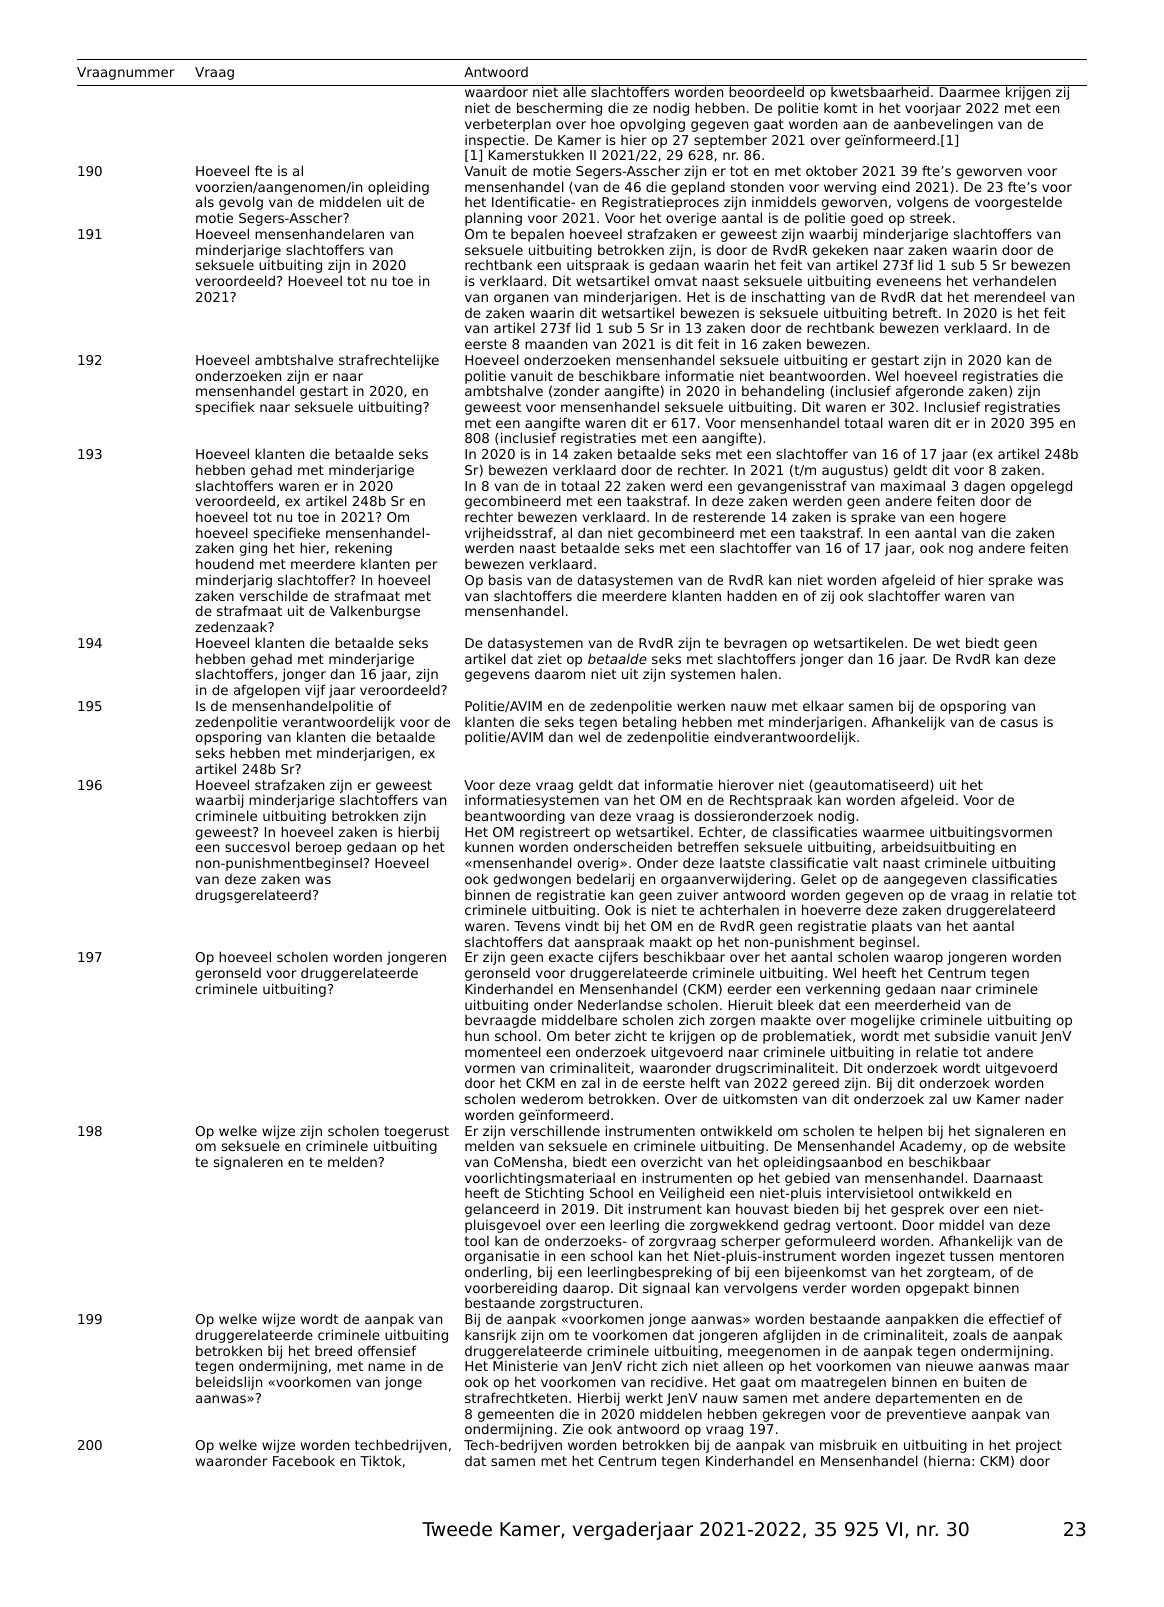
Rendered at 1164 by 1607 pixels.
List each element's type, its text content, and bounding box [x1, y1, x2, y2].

table_cell 196 [77, 777, 189, 950]
table_cell 200 [77, 1438, 189, 1469]
table_cell Bij de aanpak «voorkomen jonge aanwas» worden bestaande aanpakken die effectief of kansrijk zijn om te voorkomen dat jongeren afglijden in de criminaliteit, zoals de aanpak druggerelateerde criminele uitbuiting, meegenomen in de aanpak tegen ondermijning. Het Ministerie van JenV richt zich niet alleen op het voorkomen van nieuwe aanwas maar ook op het voorkomen van recidive. Het gaat om maatregelen binnen en buiten de strafrechtketen. Hierbij werkt JenV nauw samen met andere departementen en de 8 gemeenten die in 2020 middelen hebben gekregen voor de preventieve aanpak van ondermijning. Zie ook antwoord op vraag 197. [458, 1312, 1087, 1438]
table_cell Op welke wijze zijn scholen toegerust om seksuele en criminele uitbuiting te signaleren en te melden? [189, 1123, 458, 1312]
table_cell Voor deze vraag geldt dat informatie hierover niet (geautomatiseerd) uit het informatiesystemen van het OM en de Rechtspraak kan worden afgeleid. Voor de beantwoording van deze vraag is dossieronderzoek nodig. Het OM registreert op wetsartikel. Echter, de classificaties waarmee uitbuitingsvormen kunnen worden onderscheiden betreffen seksuele uitbuiting, arbeidsuitbuiting en «mensenhandel overig». Onder deze laatste classificatie valt naast criminele uitbuiting ook gedwongen bedelarij en orgaanverwijdering. Gelet op de aangegeven classificaties binnen de registratie kan geen zuiver antwoord worden gegeven op de vraag in relatie tot criminele uitbuiting. Ook is niet te achterhalen in hoeverre deze zaken druggerelateerd waren. Tevens vindt bij het OM en de RvdR geen registratie plaats van het aantal slachtoffers dat aanspraak maakt op het non-punishment beginsel. [458, 777, 1087, 950]
table_cell Er zijn verschillende instrumenten ontwikkeld om scholen te helpen bij het signaleren en melden van seksuele en criminele uitbuiting. De Mensenhandel Academy, op de website van CoMensha, biedt een overzicht van het opleidingsaanbod en beschikbaar voorlichtingsmateriaal en instrumenten op het gebied van mensenhandel. Daarnaast heeft de Stichting School en Veiligheid een niet-pluis intervisietool ontwikkeld en gelanceerd in 2019. Dit instrument kan houvast bieden bij het gesprek over een niet-pluisgevoel over een leerling die zorgwekkend gedrag vertoont. Door middel van deze tool kan de onderzoeks- of zorgvraag scherper geformuleerd worden. Afhankelijk van de organisatie in een school kan het Niet-pluis-instrument worden ingezet tussen mentoren onderling, bij een leerlingbespreking of bij een bijeenkomst van het zorgteam, of de voorbereiding daarop. Dit signaal kan vervolgens verder worden opgepakt binnen bestaande zorgstructuren. [458, 1123, 1087, 1312]
table_cell In 2020 is in 14 zaken betaalde seks met een slachtoffer van 16 of 17 jaar (ex artikel 248b Sr) bewezen verklaard door de rechter. In 2021 (t/m augustus) geldt dit voor 8 zaken. In 8 van de in totaal 22 zaken werd een gevangenisstraf van maximaal 3 dagen opgelegd gecombineerd met een taakstraf. In deze zaken werden geen andere feiten door de rechter bewezen verklaard. In de resterende 14 zaken is sprake van een hogere vrijheidsstraf, al dan niet gecombineerd met een taakstraf. In een aantal van die zaken werden naast betaalde seks met een slachtoffer van 16 of 17 jaar, ook nog andere feiten bewezen verklaard. Op basis van de datasystemen van de RvdR kan niet worden afgeleid of hier sprake was van slachtoffers die meerdere klanten hadden en of zij ook slachtoffer waren van mensenhandel. [458, 447, 1087, 636]
table_cell Op welke wijze wordt de aanpak van druggerelateerde criminele uitbuiting betrokken bij het breed offensief tegen ondermijning, met name in de beleidslijn «voorkomen van jonge aanwas»? [189, 1312, 458, 1438]
table_cell Hoeveel strafzaken zijn er geweest waarbij minderjarige slachtoffers van criminele uitbuiting betrokken zijn geweest? In hoeveel zaken is hierbij een succesvol beroep gedaan op het non-punishmentbeginsel? Hoeveel van deze zaken was drugsgerelateerd? [189, 777, 458, 950]
table_cell Hoeveel klanten die betaalde seks hebben gehad met minderjarige slachtoffers, jonger dan 16 jaar, zijn in de afgelopen vijf jaar veroordeeld? [189, 636, 458, 699]
table_header Vraagnummer [77, 60, 189, 85]
table_cell 191 [77, 227, 189, 353]
table_cell 197 [77, 950, 189, 1123]
table_cell Vanuit de motie Segers-Asscher zijn er tot en met oktober 2021 39 fte’s geworven voor mensenhandel (van de 46 die gepland stonden voor werving eind 2021). De 23 fte’s voor het Identificatie- en Registratieproces zijn inmiddels geworven, volgens de voorgestelde planning voor 2021. Voor het overige aantal is de politie goed op streek. [458, 164, 1087, 227]
table_header Antwoord [458, 60, 1087, 85]
table_cell [77, 86, 189, 164]
table_cell Op welke wijze worden techbedrijven, waaronder Facebook en Tiktok, [189, 1438, 458, 1469]
table_cell 190 [77, 164, 189, 227]
table_cell 192 [77, 353, 189, 447]
table_cell Hoeveel onderzoeken mensenhandel seksuele uitbuiting er gestart zijn in 2020 kan de politie vanuit de beschikbare informatie niet beantwoorden. Wel hoeveel registraties die ambtshalve (zonder aangifte) in 2020 in behandeling (inclusief afgeronde zaken) zijn geweest voor mensenhandel seksuele uitbuiting. Dit waren er 302. Inclusief registraties met een aangifte waren dit er 617. Voor mensenhandel totaal waren dit er in 2020 395 en 808 (inclusief registraties met een aangifte). [458, 353, 1087, 447]
table_header Vraag [189, 60, 458, 85]
table_cell Hoeveel mensenhandelaren van minderjarige slachtoffers van seksuele uitbuiting zijn in 2020 veroordeeld? Hoeveel tot nu toe in 2021? [189, 227, 458, 353]
table_cell waardoor niet alle slachtoffers worden beoordeeld op kwetsbaarheid. Daarmee krijgen zij niet de bescherming die ze nodig hebben. De politie komt in het voorjaar 2022 met een verbeterplan over hoe opvolging gegeven gaat worden aan de aanbevelingen van de inspectie. De Kamer is hier op 27 september 2021 over geïnformeerd.[1] [1] Kamerstukken II 2021/22, 29 628, nr. 86. [458, 86, 1087, 164]
table_cell Tech-bedrijven worden betrokken bij de aanpak van misbruik en uitbuiting in het project dat samen met het Centrum tegen Kinderhandel en Mensenhandel (hierna: CKM) door [458, 1438, 1087, 1469]
table_cell 199 [77, 1312, 189, 1438]
table_cell Om te bepalen hoeveel strafzaken er geweest zijn waarbij minderjarige slachtoffers van seksuele uitbuiting betrokken zijn, is door de RvdR gekeken naar zaken waarin door de rechtbank een uitspraak is gedaan waarin het feit van artikel 273f lid 1 sub 5 Sr bewezen is verklaard. Dit wetsartikel omvat naast seksuele uitbuiting eveneens het verhandelen van organen van minderjarigen. Het is de inschatting van de RvdR dat het merendeel van de zaken waarin dit wetsartikel bewezen is seksuele uitbuiting betreft. In 2020 is het feit van artikel 273f lid 1 sub 5 Sr in 13 zaken door de rechtbank bewezen verklaard. In de eerste 8 maanden van 2021 is dit feit in 16 zaken bewezen. [458, 227, 1087, 353]
table_cell Politie/AVIM en de zedenpolitie werken nauw met elkaar samen bij de opsporing van klanten die seks tegen betaling hebben met minderjarigen. Afhankelijk van de casus is politie/AVIM dan wel de zedenpolitie eindverantwoordelijk. [458, 699, 1087, 777]
table_cell Hoeveel fte is al voorzien/aangenomen/in opleiding als gevolg van de middelen uit de motie Segers-Asscher? [189, 164, 458, 227]
table_cell 193 [77, 447, 189, 636]
table_cell Hoeveel klanten die betaalde seks hebben gehad met minderjarige slachtoffers waren er in 2020 veroordeeld, ex artikel 248b Sr en hoeveel tot nu toe in 2021? Om hoeveel specifieke mensenhandel-zaken ging het hier, rekening houdend met meerdere klanten per minderjarig slachtoffer? In hoeveel zaken verschilde de strafmaat met de strafmaat uit de Valkenburgse zedenzaak? [189, 447, 458, 636]
table_cell Is de mensenhandelpolitie of zedenpolitie verantwoordelijk voor de opsporing van klanten die betaalde seks hebben met minderjarigen, ex artikel 248b Sr? [189, 699, 458, 777]
table_cell Hoeveel ambtshalve strafrechtelijke onderzoeken zijn er naar mensenhandel gestart in 2020, en specifiek naar seksuele uitbuiting? [189, 353, 458, 447]
table_cell 198 [77, 1123, 189, 1312]
table_cell 195 [77, 699, 189, 777]
table_cell De datasystemen van de RvdR zijn te bevragen op wetsartikelen. De wet biedt geen artikel dat ziet op betaalde seks met slachtoffers jonger dan 16 jaar. De RvdR kan deze gegevens daarom niet uit zijn systemen halen. [458, 636, 1087, 699]
table_cell Er zijn geen exacte cijfers beschikbaar over het aantal scholen waarop jongeren worden geronseld voor druggerelateerde criminele uitbuiting. Wel heeft het Centrum tegen Kinderhandel en Mensenhandel (CKM) eerder een verkenning gedaan naar criminele uitbuiting onder Nederlandse scholen. Hieruit bleek dat een meerderheid van de bevraagde middelbare scholen zich zorgen maakte over mogelijke criminele uitbuiting op hun school. Om beter zicht te krijgen op de problematiek, wordt met subsidie vanuit JenV momenteel een onderzoek uitgevoerd naar criminele uitbuiting in relatie tot andere vormen van criminaliteit, waaronder drugscriminaliteit. Dit onderzoek wordt uitgevoerd door het CKM en zal in de eerste helft van 2022 gereed zijn. Bij dit onderzoek worden scholen wederom betrokken. Over de uitkomsten van dit onderzoek zal uw Kamer nader worden geïnformeerd. [458, 950, 1087, 1123]
table_cell [189, 86, 458, 164]
table_cell 194 [77, 636, 189, 699]
table_cell Op hoeveel scholen worden jongeren geronseld voor druggerelateerde criminele uitbuiting? [189, 950, 458, 1123]
